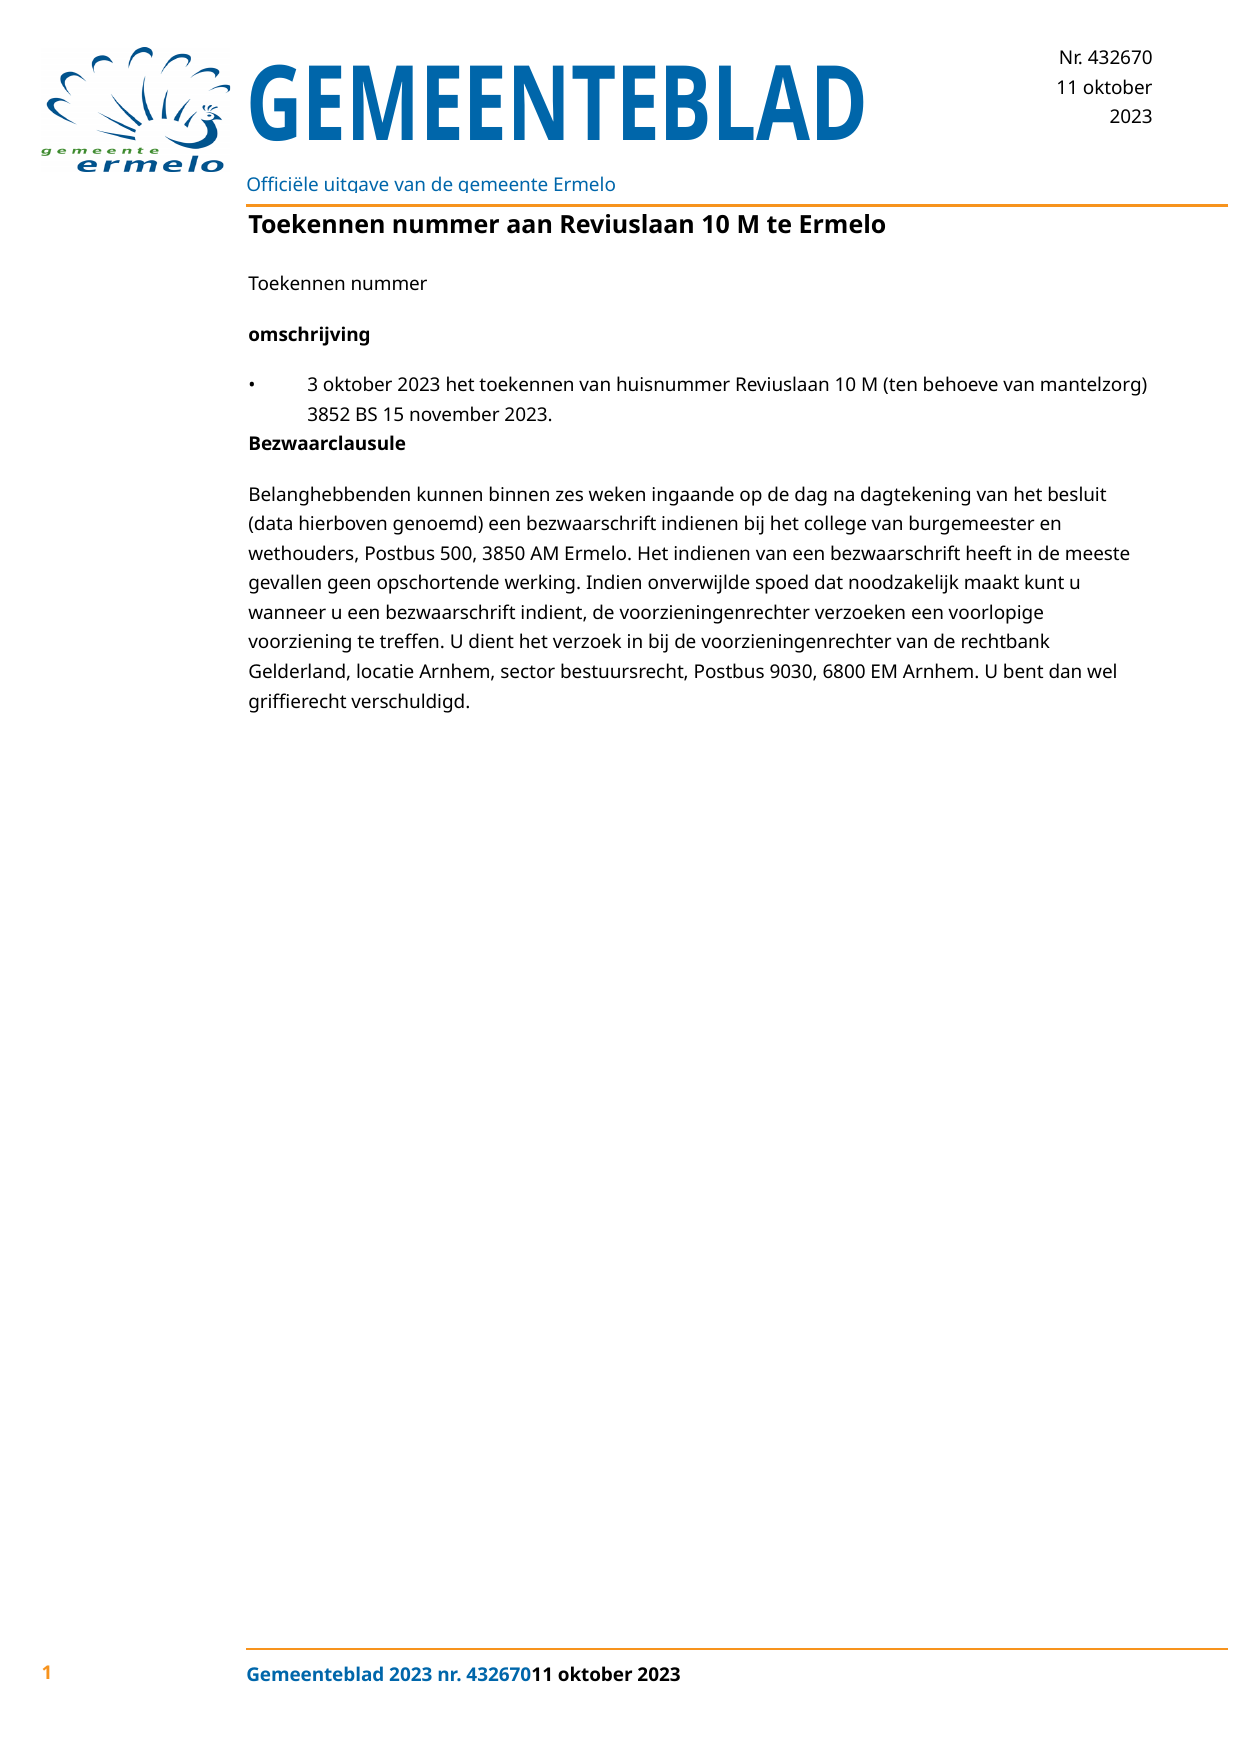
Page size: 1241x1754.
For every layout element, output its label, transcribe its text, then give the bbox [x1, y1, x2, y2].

text Bezwaarclausule [248, 430, 1152, 456]
picture [41, 47, 231, 172]
text omschrijving [248, 321, 1152, 346]
text Toekennen nummer aan Reviuslaan 10 M te Ermelo [248, 207, 1152, 241]
text Toekennen nummer [248, 270, 1152, 296]
text Belanghebbenden kunnen binnen zes weken ingaande op de dag na dagtekening van het besluit (data hierboven genoemd) een bezwaarschrift indienen bij het college van burgemeester en wethouders, Postbus 500, 3850 AM Ermelo. Het indienen van een bezwaarschrift heeft in de meeste gevallen geen opschortende werking. Indien onverwijlde spoed dat noodzakelijk maakt kunt u wanneer u een bezwaarschrift indient, de voorzieningenrechter verzoeken een voorlopige voorziening te treffen. U dient het verzoek in bij de voorzieningenrechter van de rechtbank Gelderland, locatie Arnhem, sector bestuursrecht, Postbus 9030, 6800 EM Arnhem. U bent dan wel griffierecht verschuldigd. [248, 481, 1152, 713]
list 3 oktober 2023 het toekennen van huisnummer Reviuslaan 10 M (ten behoeve van mantelzorg) 3852 BS 15 november 2023. [248, 371, 1152, 426]
